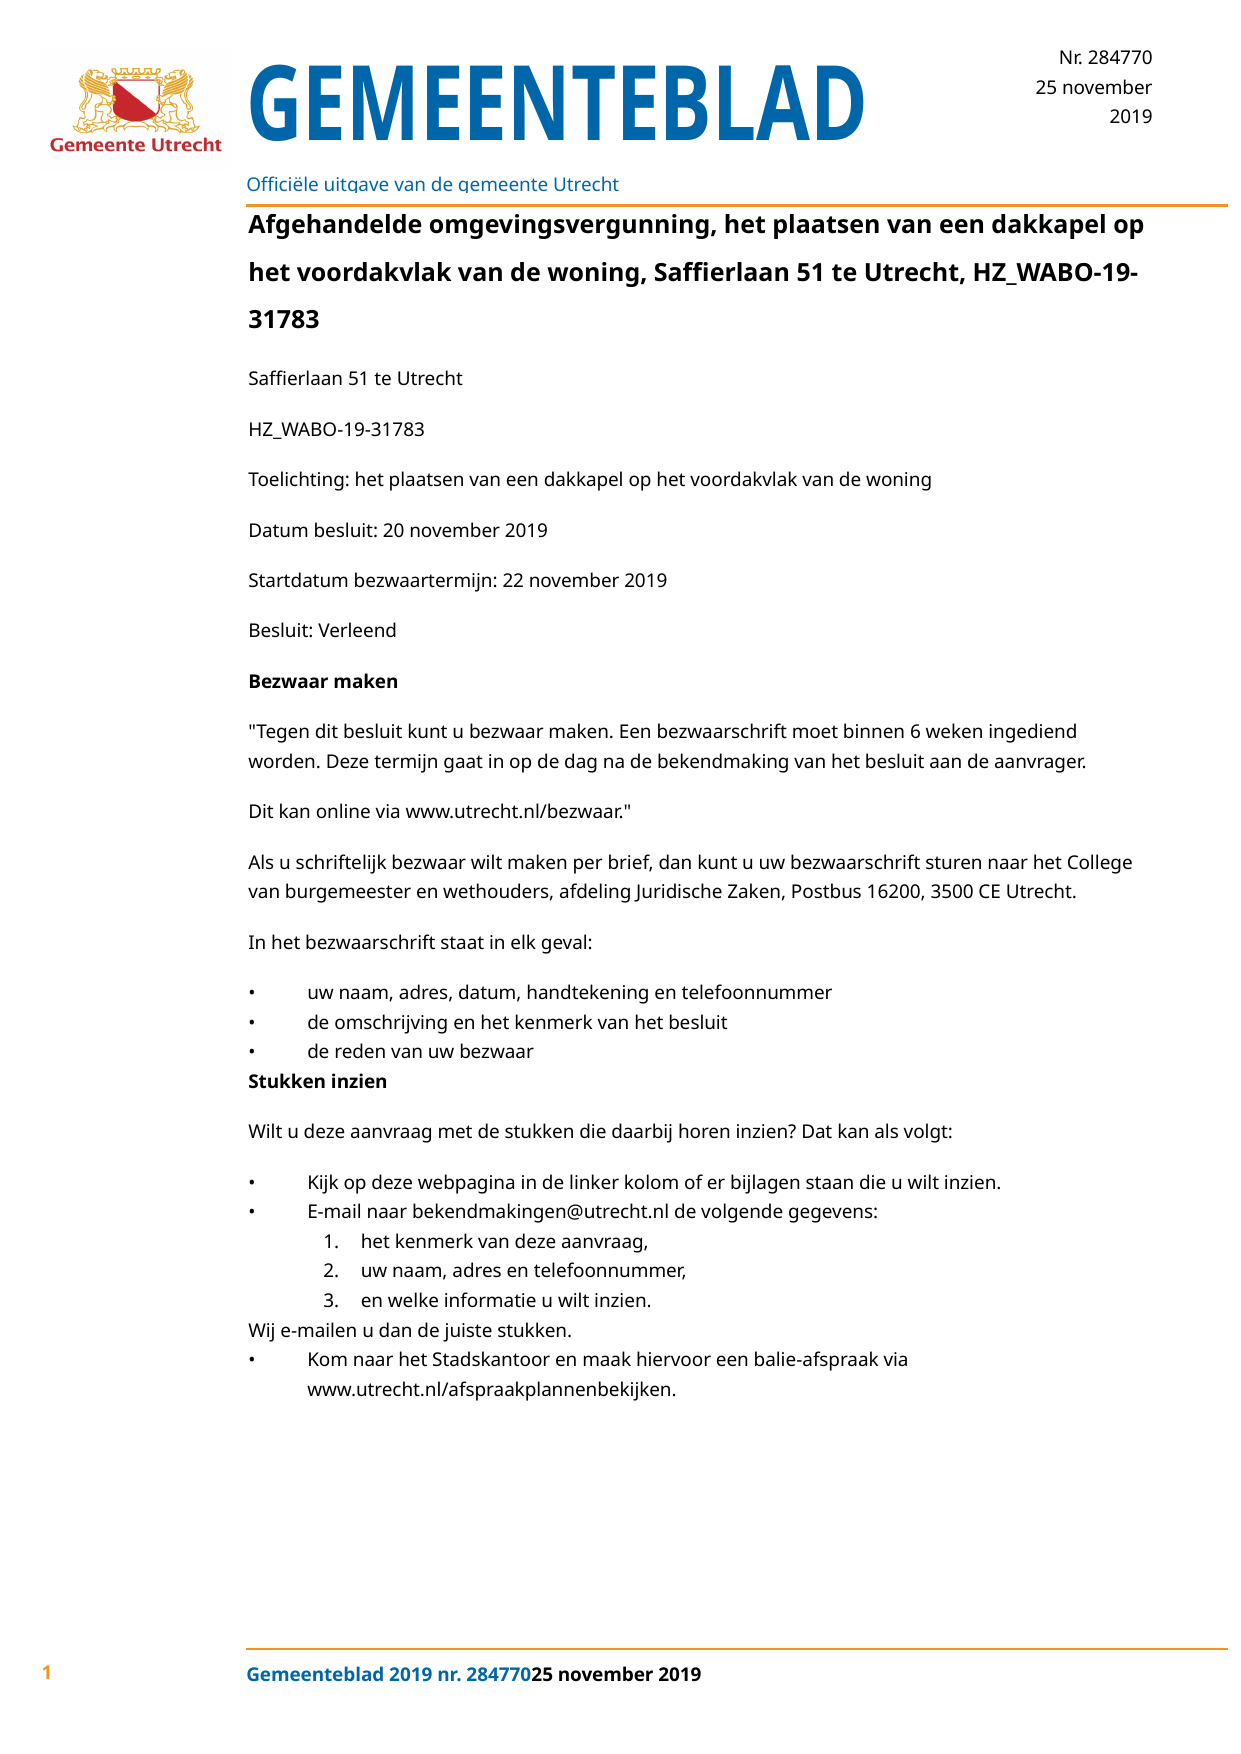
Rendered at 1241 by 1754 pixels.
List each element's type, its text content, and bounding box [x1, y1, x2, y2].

list en welke informatie u wilt inzien. [323, 1287, 1152, 1313]
text Stukken inzien [248, 1068, 1152, 1094]
text Dit kan online via www.utrecht.nl/bezwaar." [248, 798, 1152, 824]
text Toelichting: het plaatsen van een dakkapel op het voordakvlak van de woning [248, 466, 1152, 492]
text Wij e-mailen u dan de juiste stukken. [248, 1317, 1152, 1342]
list E-mail naar bekendmakingen@utrecht.nl de volgende gegevens: [248, 1198, 1152, 1224]
list het kenmerk van deze aanvraag, [323, 1228, 1152, 1254]
text Afgehandelde omgevingsvergunning, het plaatsen van een dakkapel op het voordakvlak van de woning, Saffierlaan 51 te Utrecht, HZ_WABO-19-31783 [248, 207, 1152, 336]
list Kijk op deze webpagina in de linker kolom of er bijlagen staan die u wilt inzien. [248, 1169, 1152, 1194]
text Als u schriftelijk bezwaar wilt maken per brief, dan kunt u uw bezwaarschrift sturen naar het College van burgemeester en wethouders, afdeling Juridische Zaken, Postbus 16200, 3500 CE Utrecht. [248, 849, 1152, 904]
list de reden van uw bezwaar [248, 1038, 1152, 1064]
list uw naam, adres, datum, handtekening en telefoonnummer [248, 979, 1152, 1005]
text Saffierlaan 51 te Utrecht [248, 366, 1152, 391]
text Startdatum bezwaartermijn: 22 november 2019 [248, 567, 1152, 593]
picture [41, 47, 231, 172]
text Bezwaar maken [248, 668, 1152, 694]
list de omschrijving en het kenmerk van het besluit [248, 1009, 1152, 1034]
list Kom naar het Stadskantoor en maak hiervoor een balie-afspraak via www.utrecht.nl/afspraakplannenbekijken. [248, 1346, 1152, 1402]
text HZ_WABO-19-31783 [248, 416, 1152, 442]
text Wilt u deze aanvraag met de stukken die daarbij horen inzien? Dat kan als volgt: [248, 1118, 1152, 1144]
text "Tegen dit besluit kunt u bezwaar maken. Een bezwaarschrift moet binnen 6 weken ingediend worden. Deze termijn gaat in op de dag na de bekendmaking van het besluit aan de aanvrager. [248, 718, 1152, 774]
text Besluit: Verleend [248, 618, 1152, 643]
list uw naam, adres en telefoonnummer, [323, 1258, 1152, 1283]
text Datum besluit: 20 november 2019 [248, 517, 1152, 542]
text In het bezwaarschrift staat in elk geval: [248, 929, 1152, 954]
